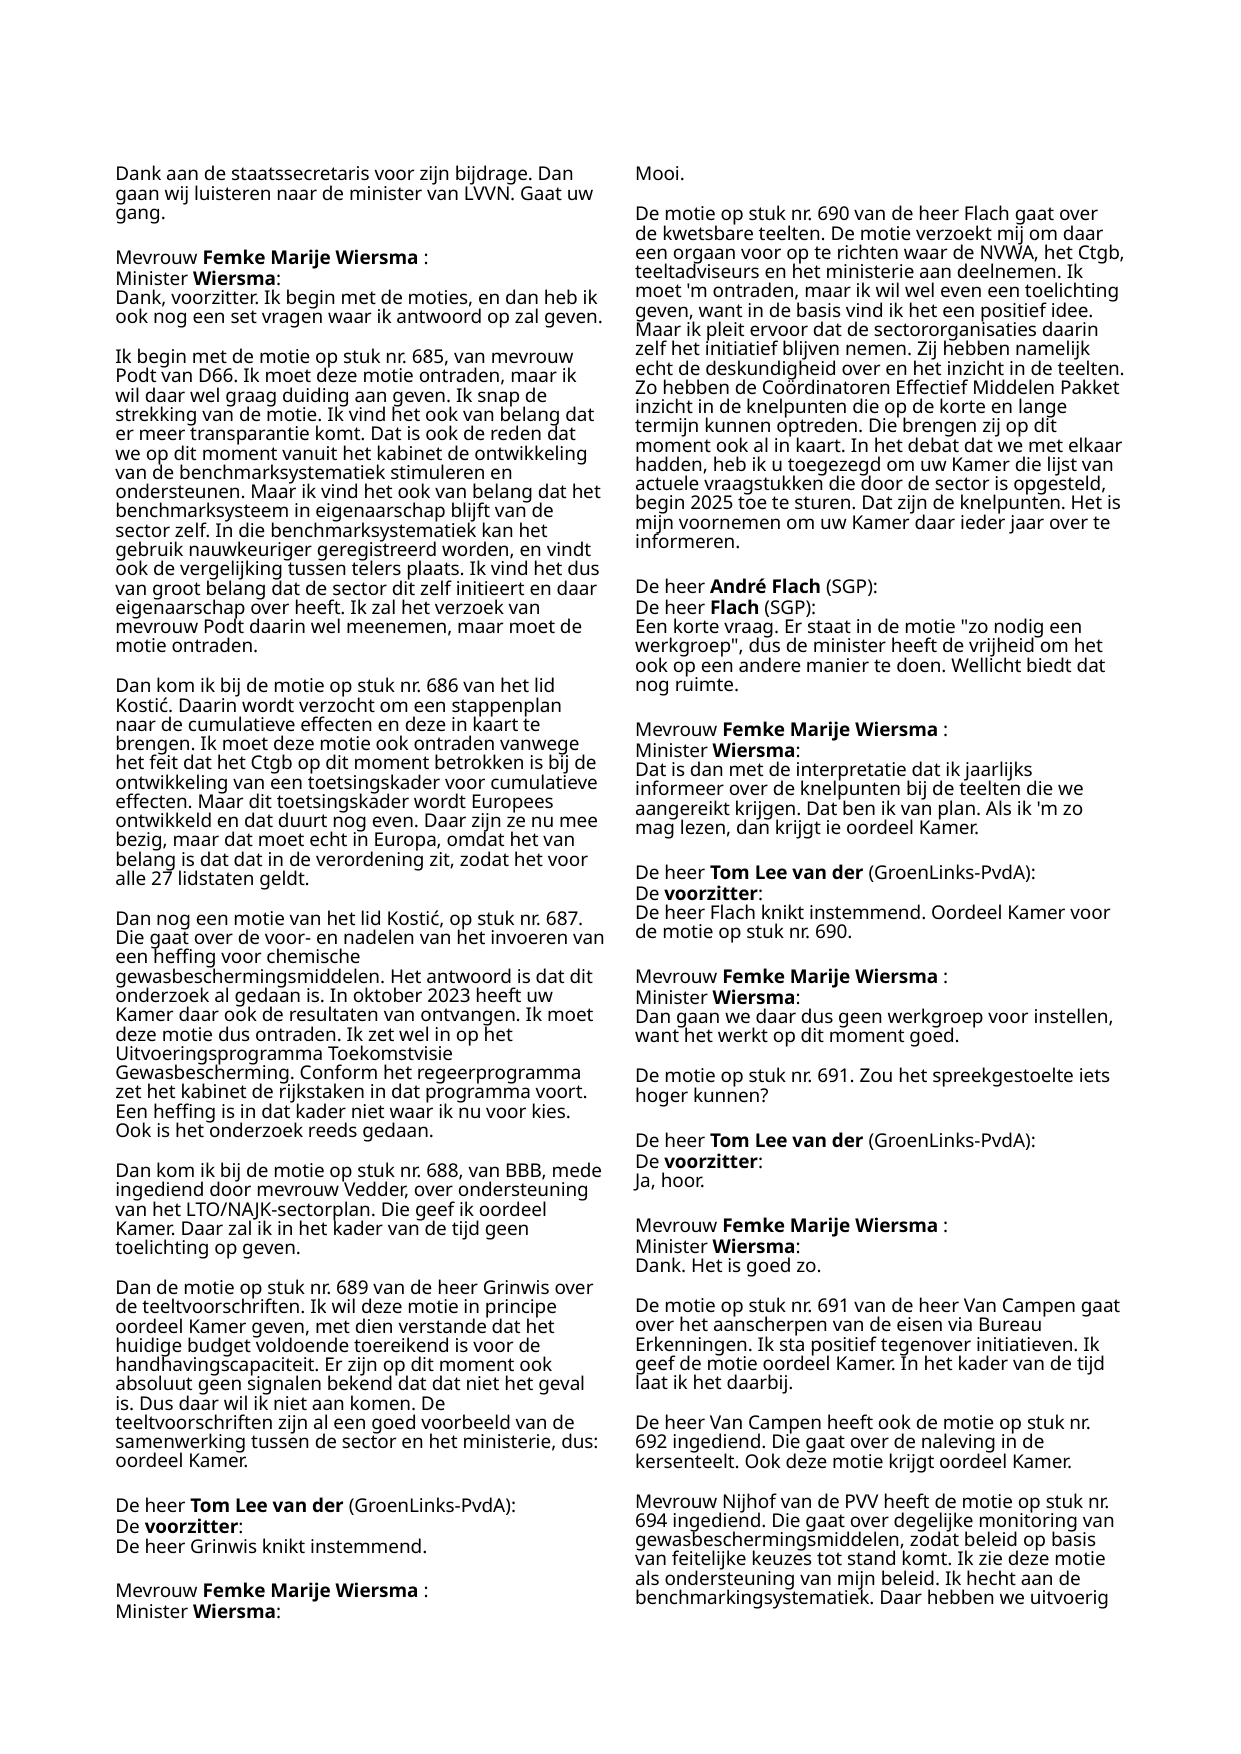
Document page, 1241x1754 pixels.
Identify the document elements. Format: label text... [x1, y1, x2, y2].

text De motie op stuk nr. 691. Zou het spreekgestoelte iets hoger kunnen? [635, 1067, 1125, 1106]
text Ja, hoor. [635, 1172, 1125, 1191]
text Minister Wiersma: [635, 742, 1125, 761]
text Dan kom ik bij de motie op stuk nr. 688, van BBB, mede ingediend door mevrouw Vedder, over ondersteuning van het LTO/NAJK-sectorplan. Die geef ik oordeel Kamer. Daar zal ik in het kader van de tijd geen toelichting op geven. [115, 1162, 605, 1258]
text Dat is dan met de interpretatie dat ik jaarlijks informeer over de knelpunten bij de teelten die we aangereikt krijgen. Dat ben ik van plan. Als ik 'm zo mag lezen, dan krijgt ie oordeel Kamer. [635, 761, 1125, 838]
text Dank. Het is goed zo. [635, 1257, 1125, 1276]
text De motie op stuk nr. 690 van de heer Flach gaat over de kwetsbare teelten. De motie verzoekt mij om daar een orgaan voor op te richten waar de NVWA, het Ctgb, teeltadviseurs en het ministerie aan deelnemen. Ik moet 'm ontraden, maar ik wil wel even een toelichting geven, want in de basis vind ik het een positief idee. Maar ik pleit ervoor dat de sectororganisaties daarin zelf het initiatief blijven nemen. Zij hebben namelijk echt de deskundigheid over en het inzicht in de teelten. Zo hebben de Coördinatoren Effectief Middelen Pakket inzicht in de knelpunten die op de korte en lange termijn kunnen optreden. Die brengen zij op dit moment ook al in kaart. In het debat dat we met elkaar hadden, heb ik u toegezegd om uw Kamer die lijst van actuele vraagstukken die door de sector is opgesteld, begin 2025 toe te sturen. Dat zijn de knelpunten. Het is mijn voornemen om uw Kamer daar ieder jaar over te informeren. [635, 205, 1125, 552]
text De heer Van Campen heeft ook de motie op stuk nr. 692 ingediend. Die gaat over de naleving in de kersenteelt. Ook deze motie krijgt oordeel Kamer. [635, 1414, 1125, 1472]
text Minister Wiersma: [635, 989, 1125, 1008]
text De voorzitter: [115, 1518, 605, 1538]
text Dan kom ik bij de motie op stuk nr. 686 van het lid Kostić. Daarin wordt verzocht om een stappenplan naar de cumulatieve effecten en deze in kaart te brengen. Ik moet deze motie ook ontraden vanwege het feit dat het Ctgb op dit moment betrokken is bij de ontwikkeling van een toetsingskader voor cumulatieve effecten. Maar dit toetsingskader wordt Europees ontwikkeld en dat duurt nog even. Daar zijn ze nu mee bezig, maar dat moet echt in Europa, omdat het van belang is dat dat in de verordening zit, zodat het voor alle 27 lidstaten geldt. [115, 677, 605, 889]
text Dank aan de staatssecretaris voor zijn bijdrage. Dan gaan wij luisteren naar de minister van LVVN. Gaat uw gang. [115, 165, 605, 223]
text De heer Flach (SGP): [635, 599, 1125, 618]
text De motie op stuk nr. 691 van de heer Van Campen gaat over het aanscherpen van de eisen via Bureau Erkenningen. Ik sta positief tegenover initiatieven. Ik geef de motie oordeel Kamer. In het kader van de tijd laat ik het daarbij. [635, 1297, 1125, 1393]
text Ik begin met de motie op stuk nr. 685, van mevrouw Podt van D66. Ik moet deze motie ontraden, maar ik wil daar wel graag duiding aan geven. Ik snap de strekking van de motie. Ik vind het ook van belang dat er meer transparantie komt. Dat is ook de reden dat we op dit moment vanuit het kabinet de ontwikkeling van de benchmarksystematiek stimuleren en ondersteunen. Maar ik vind het ook van belang dat het benchmarksysteem in eigenaarschap blijft van de sector zelf. In die benchmarksystematiek kan het gebruik nauwkeuriger geregistreerd worden, en vindt ook de vergelijking tussen telers plaats. Ik vind het dus van groot belang dat de sector dit zelf initieert en daar eigenaarschap over heeft. Ik zal het verzoek van mevrouw Podt daarin wel meenemen, maar moet de motie ontraden. [115, 348, 605, 657]
text Dan de motie op stuk nr. 689 van de heer Grinwis over de teeltvoorschriften. Ik wil deze motie in principe oordeel Kamer geven, met dien verstande dat het huidige budget voldoende toereikend is voor de handhavingscapaciteit. Er zijn op dit moment ook absoluut geen signalen bekend dat dat niet het geval is. Dus daar wil ik niet aan komen. De teeltvoorschriften zijn al een goed voorbeeld van de samenwerking tussen de sector en het ministerie, dus: oordeel Kamer. [115, 1279, 605, 1472]
text Een korte vraag. Er staat in de motie "zo nodig een werkgroep", dus de minister heeft de vrijheid om het ook op een andere manier te doen. Wellicht biedt dat nog ruimte. [635, 618, 1125, 695]
text De heer Grinwis knikt instemmend. [115, 1538, 605, 1557]
text Minister Wiersma: [115, 270, 605, 289]
text De voorzitter: [635, 884, 1125, 904]
text Mevrouw Femke Marije Wiersma : [635, 963, 1125, 989]
text Mevrouw Nijhof van de PVV heeft de motie op stuk nr. 694 ingediend. Die gaat over degelijke monitoring van gewasbeschermingsmiddelen, zodat beleid op basis van feitelijke keuzes tot stand komt. Ik zie deze motie als ondersteuning van mijn beleid. Ik hecht aan de benchmarkingsystematiek. Daar hebben we uitvoerig [635, 1493, 1125, 1608]
text Minister Wiersma: [115, 1603, 605, 1623]
text De heer Flach knikt instemmend. Oordeel Kamer voor de motie op stuk nr. 690. [635, 904, 1125, 942]
text Dan gaan we daar dus geen werkgroep voor instellen, want het werkt op dit moment goed. [635, 1008, 1125, 1047]
text De heer Tom Lee van der (GroenLinks-PvdA): [115, 1493, 605, 1518]
text Mevrouw Femke Marije Wiersma : [115, 244, 605, 270]
text De voorzitter: [635, 1153, 1125, 1172]
text Mevrouw Femke Marije Wiersma : [635, 1212, 1125, 1238]
text Mooi. [635, 165, 1125, 184]
text De heer André Flach (SGP): [635, 573, 1125, 599]
text Mevrouw Femke Marije Wiersma : [635, 716, 1125, 742]
text Dank, voorzitter. Ik begin met de moties, en dan heb ik ook nog een set vragen waar ik antwoord op zal geven. [115, 289, 605, 327]
text Dan nog een motie van het lid Kostić, op stuk nr. 687. Die gaat over de voor- en nadelen van het invoeren van een heffing voor chemische gewasbeschermingsmiddelen. Het antwoord is dat dit onderzoek al gedaan is. In oktober 2023 heeft uw Kamer daar ook de resultaten van ontvangen. Ik moet deze motie dus ontraden. Ik zet wel in op het Uitvoeringsprogramma Toekomstvisie Gewasbescherming. Conform het regeerprogramma zet het kabinet de rijkstaken in dat programma voort. Een heffing is in dat kader niet waar ik nu voor kies. Ook is het onderzoek reeds gedaan. [115, 910, 605, 1141]
text Mevrouw Femke Marije Wiersma : [115, 1578, 605, 1603]
text De heer Tom Lee van der (GroenLinks-PvdA): [635, 1127, 1125, 1153]
text Minister Wiersma: [635, 1238, 1125, 1257]
text De heer Tom Lee van der (GroenLinks-PvdA): [635, 859, 1125, 884]
